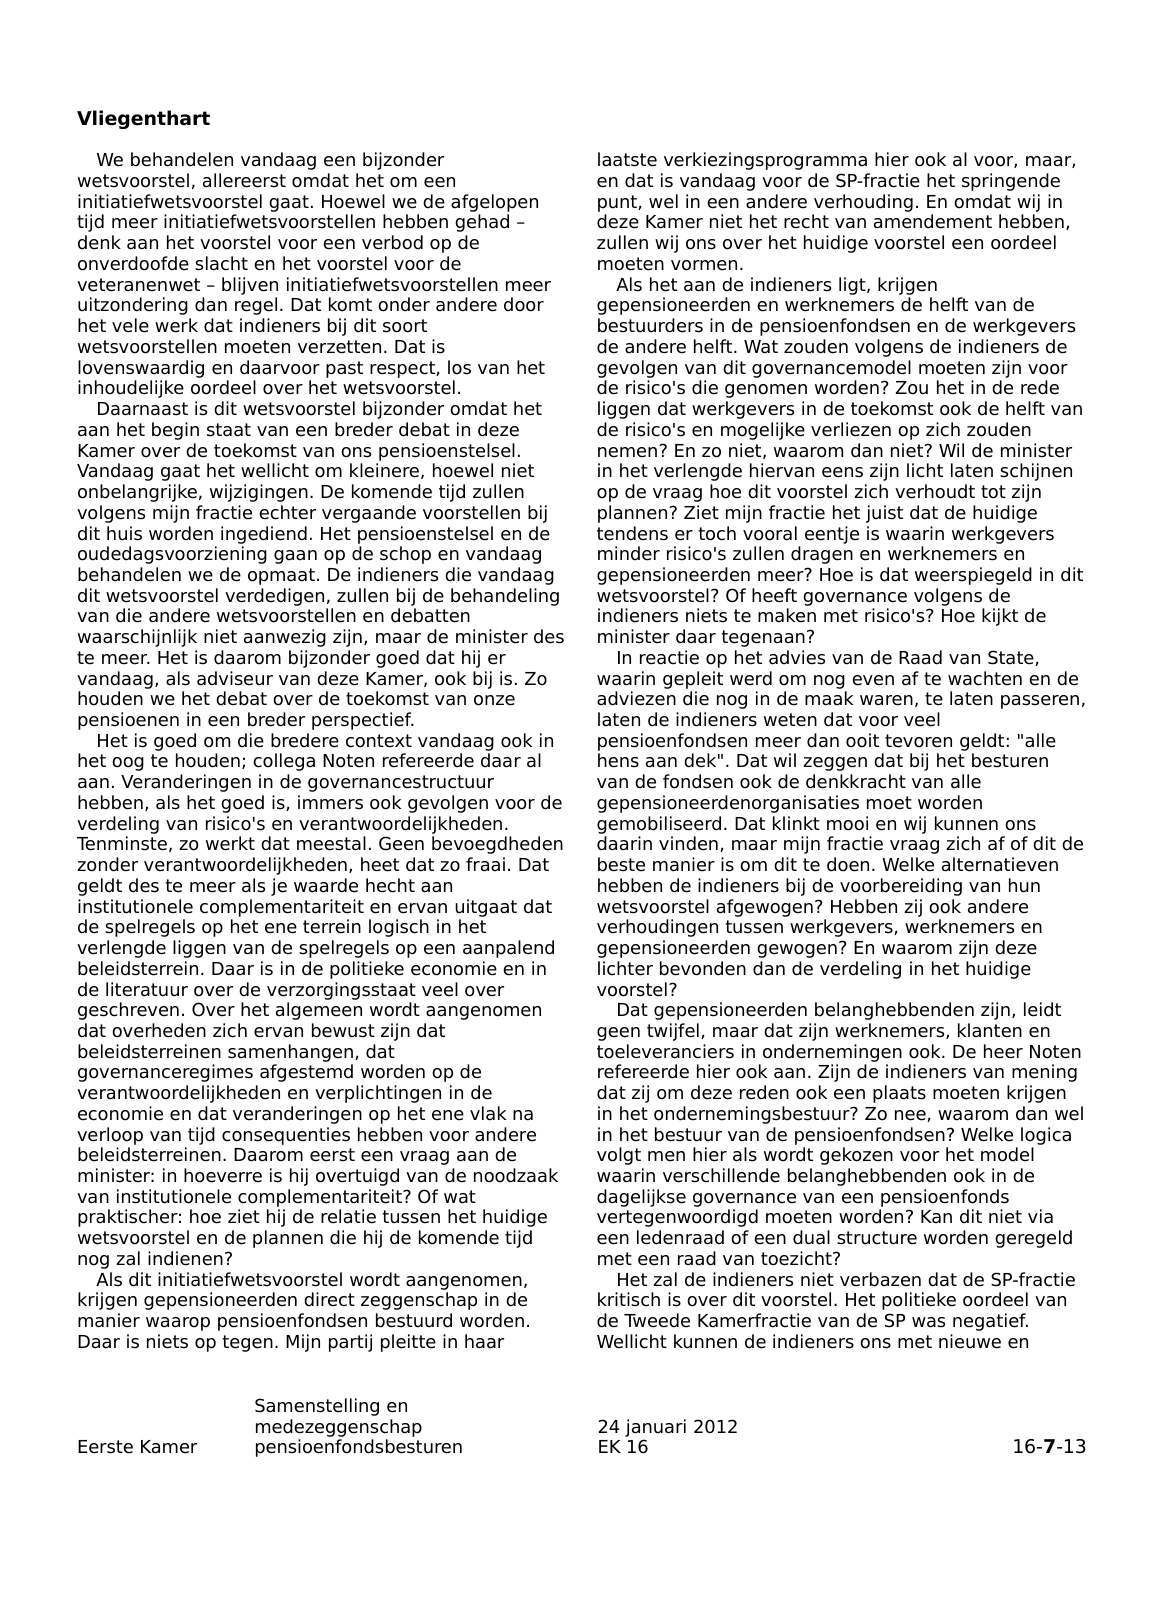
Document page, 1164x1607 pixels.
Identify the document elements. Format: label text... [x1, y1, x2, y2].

text Dat gepensioneerden belanghebbenden zijn, leidt geen twijfel, maar dat zijn werknemers, klanten en toeleveranciers in ondernemingen ook. De heer Noten refereerde hier ook aan. Zijn de indieners van mening dat zij om deze reden ook een plaats moeten krijgen in het ondernemingsbestuur? Zo nee, waarom dan wel in het bestuur van de pensioenfondsen? Welke logica volgt men hier als wordt gekozen voor het model waarin verschillende belanghebbenden ook in de dagelijkse governance van een pensioenfonds vertegenwoordigd moeten worden? Kan dit niet via een ledenraad of een dual structure worden geregeld met een raad van toezicht? [596, 1000, 1087, 1269]
text Het zal de indieners niet verbazen dat de SP-fractie kritisch is over dit voorstel. Het politieke oordeel van de Tweede Kamerfractie van de SP was negatief. Wellicht kunnen de indieners ons met nieuwe en [596, 1269, 1087, 1352]
text Als het aan de indieners ligt, krijgen gepensioneerden en werknemers de helft van de bestuurders in de pensioenfondsen en de werkgevers de andere helft. Wat zouden volgens de indieners de gevolgen van dit governancemodel moeten zijn voor de risico's die genomen worden? Zou het in de rede liggen dat werkgevers in de toekomst ook de helft van de risico's en mogelijke verliezen op zich zouden nemen? En zo niet, waarom dan niet? Wil de minister in het verlengde hiervan eens zijn licht laten schijnen op de vraag hoe dit voorstel zich verhoudt tot zijn plannen? Ziet mijn fractie het juist dat de huidige tendens er toch vooral eentje is waarin werkgevers minder risico's zullen dragen en werknemers en gepensioneerden meer? Hoe is dat weerspiegeld in dit wetsvoorstel? Of heeft governance volgens de indieners niets te maken met risico's? Hoe kijkt de minister daar tegenaan? [596, 274, 1087, 648]
text In reactie op het advies van de Raad van State, waarin gepleit werd om nog even af te wachten en de adviezen die nog in de maak waren, te laten passeren, laten de indieners weten dat voor veel pensioenfondsen meer dan ooit tevoren geldt: "alle hens aan dek". Dat wil zeggen dat bij het besturen van de fondsen ook de denkkracht van alle gepensioneerdenorganisaties moet worden gemobiliseerd. Dat klinkt mooi en wij kunnen ons daarin vinden, maar mijn fractie vraag zich af of dit de beste manier is om dit te doen. Welke alternatieven hebben de indieners bij de voorbereiding van hun wetsvoorstel afgewogen? Hebben zij ook andere verhoudingen tussen werkgevers, werknemers en gepensioneerden gewogen? En waarom zijn deze lichter bevonden dan de verdeling in het huidige voorstel? [596, 648, 1087, 1000]
text laatste verkiezingsprogramma hier ook al voor, maar, en dat is vandaag voor de SP-fractie het springende punt, wel in een andere verhouding. En omdat wij in deze Kamer niet het recht van amendement hebben, zullen wij ons over het huidige voorstel een oordeel moeten vormen. [596, 150, 1087, 274]
text Het is goed om die bredere context vandaag ook in het oog te houden; collega Noten refereerde daar al aan. Veranderingen in de governancestructuur hebben, als het goed is, immers ook gevolgen voor de verdeling van risico's en verantwoordelijkheden. Tenminste, zo werkt dat meestal. Geen bevoegdheden zonder verantwoordelijkheden, heet dat zo fraai. Dat geldt des te meer als je waarde hecht aan institutionele complementariteit en ervan uitgaat dat de spelregels op het ene terrein logisch in het verlengde liggen van de spelregels op een aanpalend beleidsterrein. Daar is in de politieke economie en in de literatuur over de verzorgingsstaat veel over geschreven. Over het algemeen wordt aangenomen dat overheden zich ervan bewust zijn dat beleidsterreinen samenhangen, dat governanceregimes afgestemd worden op de verantwoordelijkheden en verplichtingen in de economie en dat veranderingen op het ene vlak na verloop van tijd consequenties hebben voor andere beleidsterreinen. Daarom eerst een vraag aan de minister: in hoeverre is hij overtuigd van de noodzaak van institutionele complementariteit? Of wat praktischer: hoe ziet hij de relatie tussen het huidige wetsvoorstel en de plannen die hij de komende tijd nog zal indienen? [77, 731, 567, 1269]
text We behandelen vandaag een bijzonder wetsvoorstel, allereerst omdat het om een initiatiefwetsvoorstel gaat. Hoewel we de afgelopen tijd meer initiatiefwetsvoorstellen hebben gehad – denk aan het voorstel voor een verbod op de onverdoofde slacht en het voorstel voor de veteranenwet – blijven initiatiefwetsvoorstellen meer uitzondering dan regel. Dat komt onder andere door het vele werk dat indieners bij dit soort wetsvoorstellen moeten verzetten. Dat is lovenswaardig en daarvoor past respect, los van het inhoudelijke oordeel over het wetsvoorstel. [77, 150, 567, 399]
text Als dit initiatiefwetsvoorstel wordt aangenomen, krijgen gepensioneerden direct zeggenschap in de manier waarop pensioenfondsen bestuurd worden. Daar is niets op tegen. Mijn partij pleitte in haar [77, 1269, 567, 1352]
text Daarnaast is dit wetsvoorstel bijzonder omdat het aan het begin staat van een breder debat in deze Kamer over de toekomst van ons pensioenstelsel. Vandaag gaat het wellicht om kleinere, hoewel niet onbelangrijke, wijzigingen. De komende tijd zullen volgens mijn fractie echter vergaande voorstellen bij dit huis worden ingediend. Het pensioenstelsel en de oudedagsvoorziening gaan op de schop en vandaag behandelen we de opmaat. De indieners die vandaag dit wetsvoorstel verdedigen, zullen bij de behandeling van die andere wetsvoorstellen en debatten waarschijnlijk niet aanwezig zijn, maar de minister des te meer. Het is daarom bijzonder goed dat hij er vandaag, als adviseur van deze Kamer, ook bij is. Zo houden we het debat over de toekomst van onze pensioenen in een breder perspectief. [77, 399, 567, 731]
